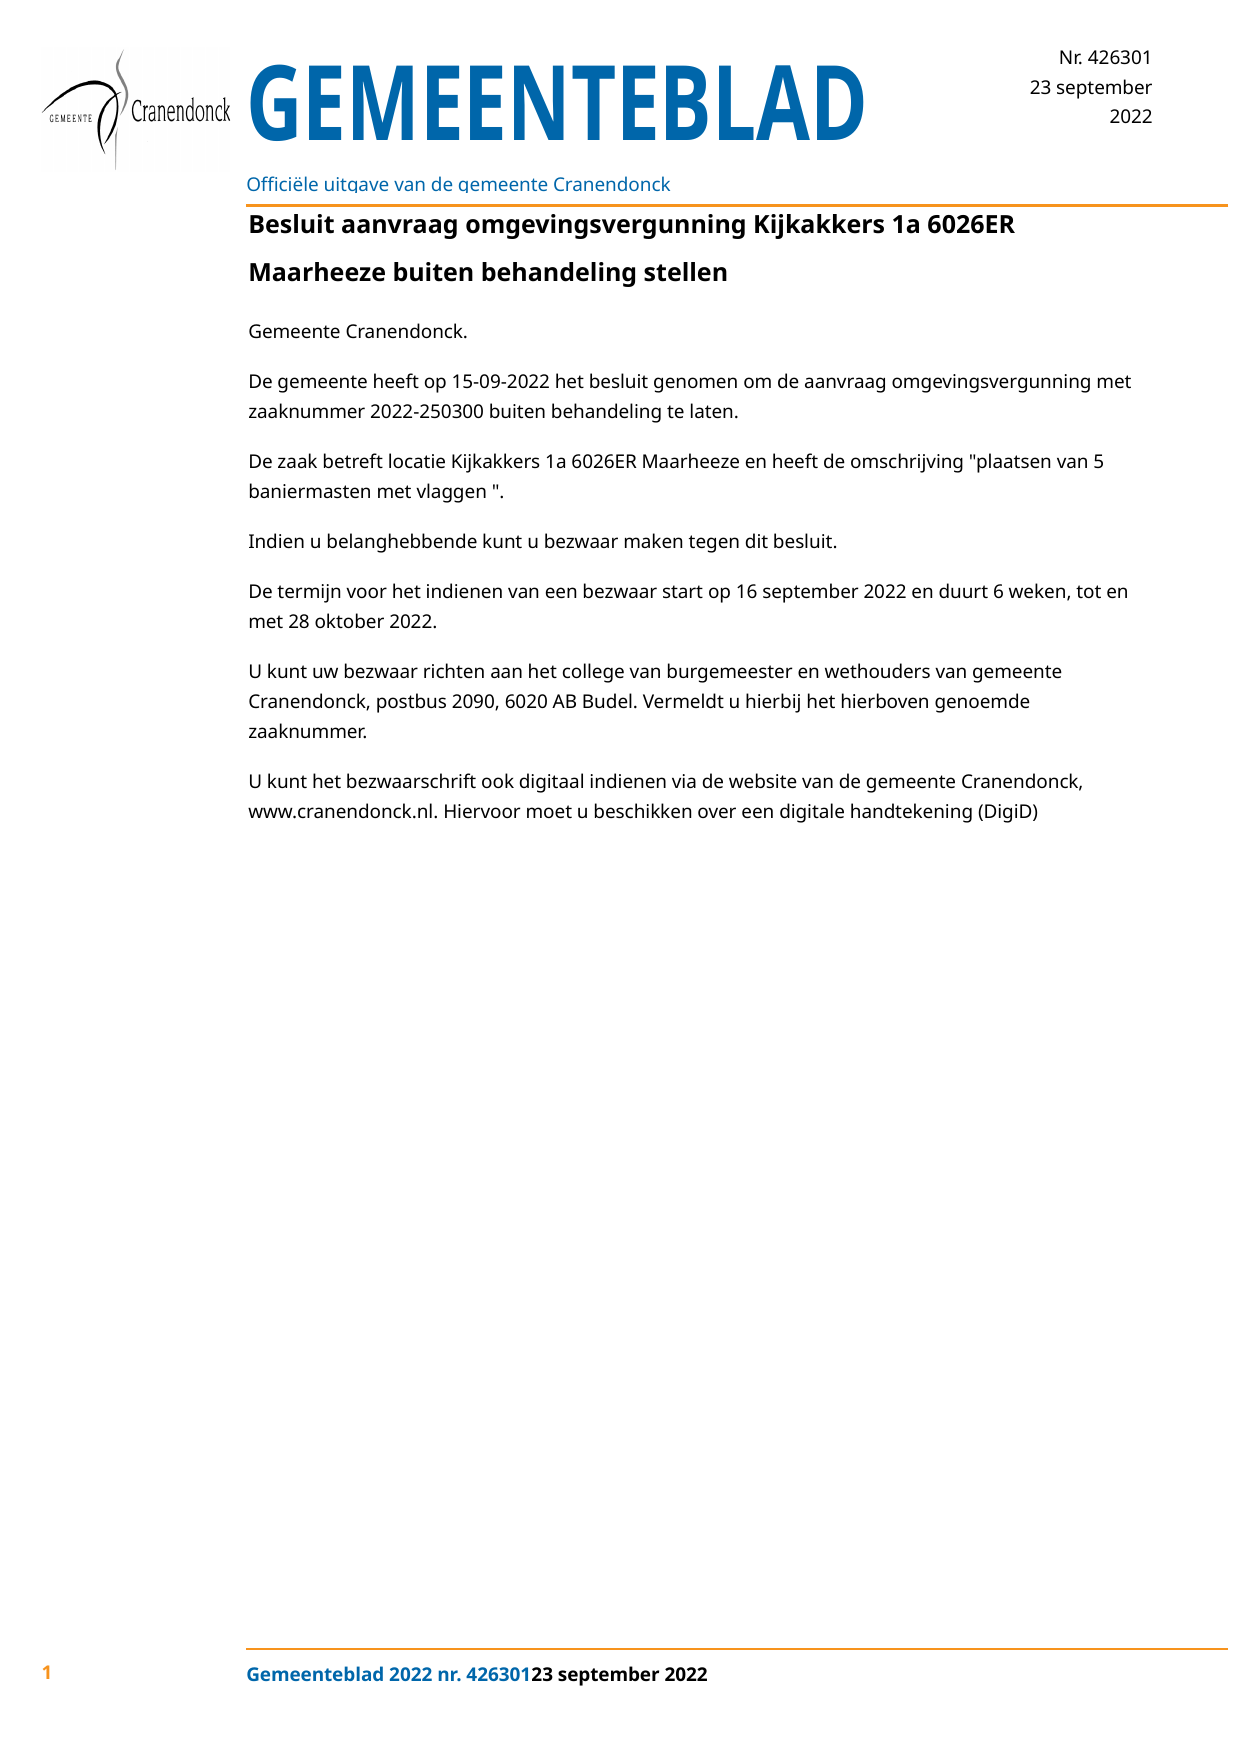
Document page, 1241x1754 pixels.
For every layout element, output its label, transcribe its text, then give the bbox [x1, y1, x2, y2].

text U kunt het bezwaarschrift ook digitaal indienen via de website van de gemeente Cranendonck, www.cranendonck.nl. Hiervoor moet u beschikken over een digitale handtekening (DigiD) [248, 768, 1152, 824]
text U kunt uw bezwaar richten aan het college van burgemeester en wethouders van gemeente Cranendonck, postbus 2090, 6020 AB Budel. Vermeldt u hierbij het hierboven genoemde zaaknummer. [248, 659, 1152, 744]
picture [41, 47, 231, 172]
text Gemeente Cranendonck. [248, 318, 1152, 344]
text De gemeente heeft op 15-09-2022 het besluit genomen om de aanvraag omgevingsvergunning met zaaknummer 2022-250300 buiten behandeling te laten. [248, 368, 1152, 424]
text De termijn voor het indienen van een bezwaar start op 16 september 2022 en duurt 6 weken, tot en met 28 oktober 2022. [248, 579, 1152, 634]
text Besluit aanvraag omgevingsvergunning Kijkakkers 1a 6026ER Maarheeze buiten behandeling stellen [248, 207, 1152, 288]
text Indien u belanghebbende kunt u bezwaar maken tegen dit besluit. [248, 528, 1152, 554]
text De zaak betreft locatie Kijkakkers 1a 6026ER Maarheeze en heeft de omschrijving "plaatsen van 5 baniermasten met vlaggen ". [248, 448, 1152, 504]
